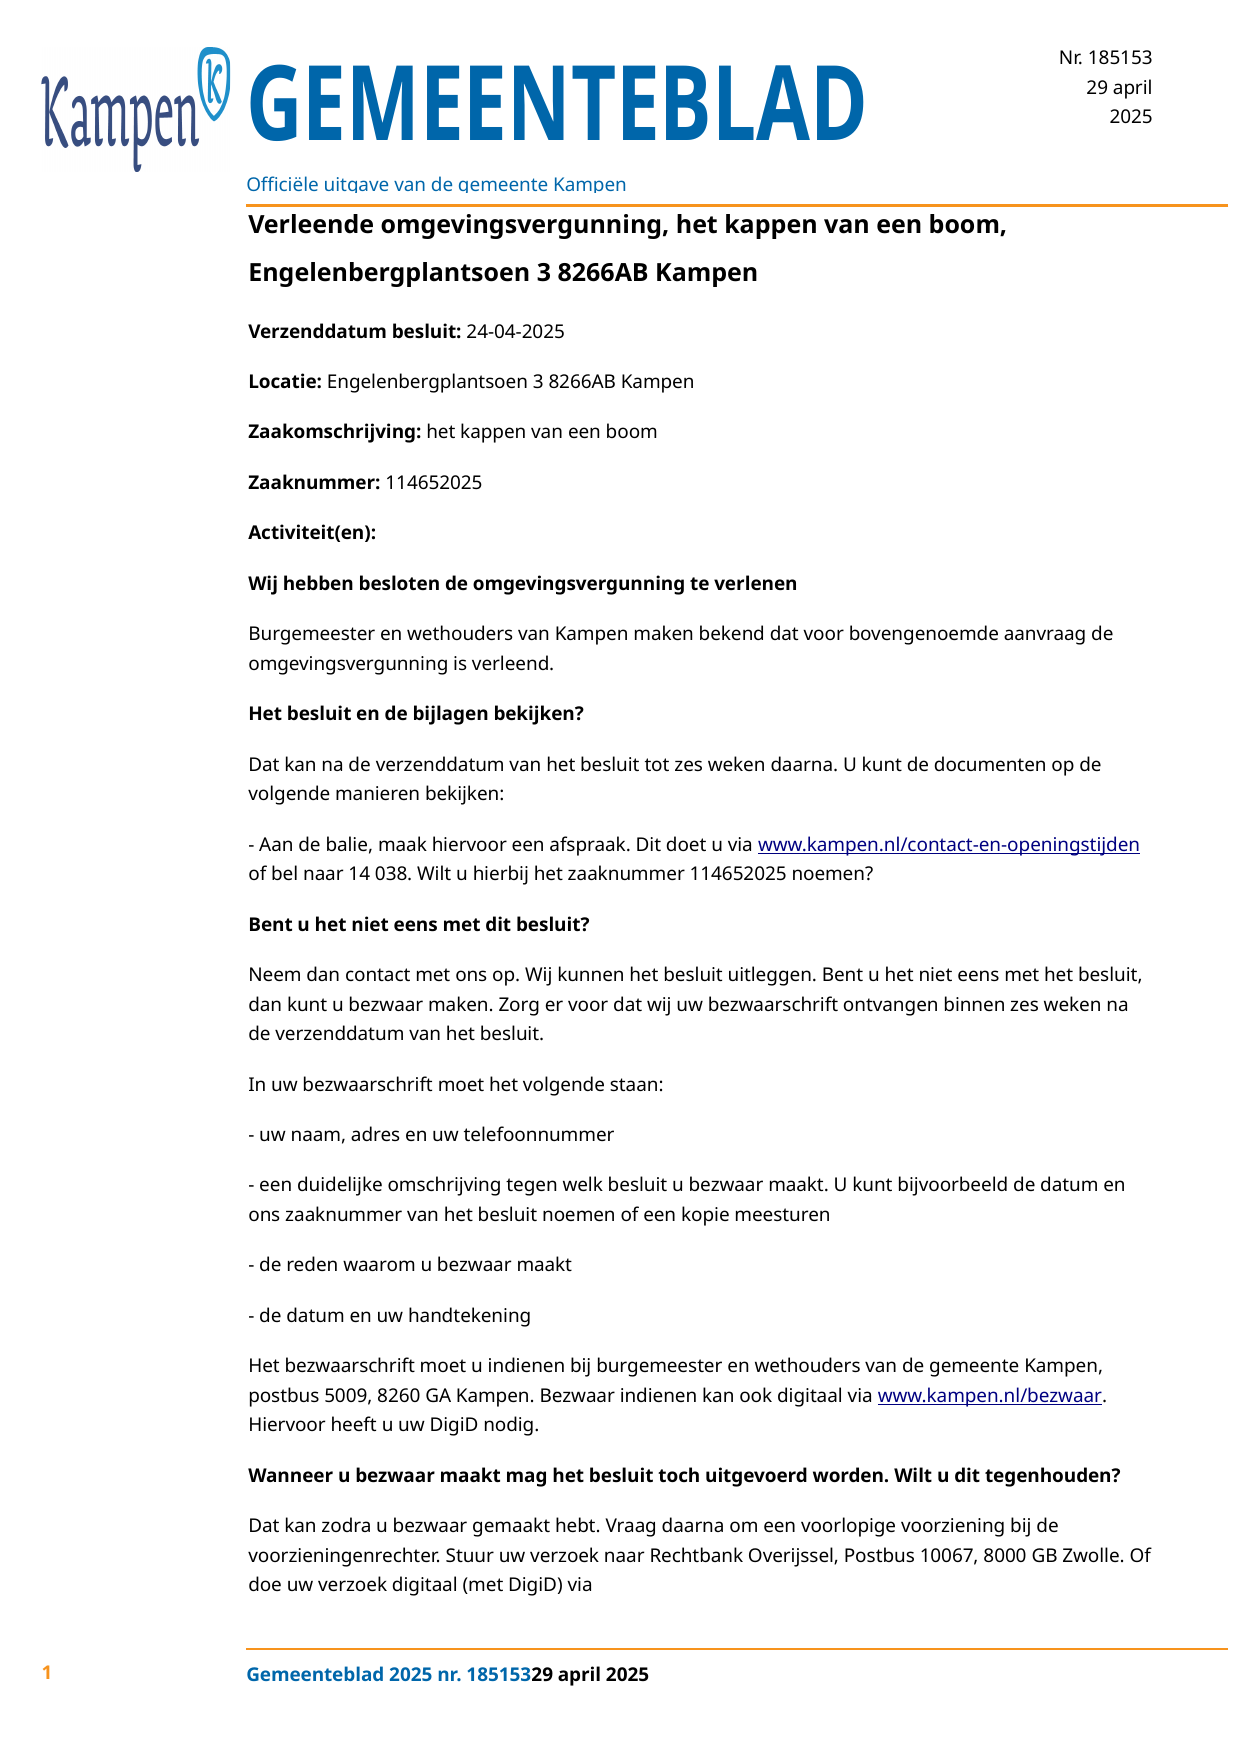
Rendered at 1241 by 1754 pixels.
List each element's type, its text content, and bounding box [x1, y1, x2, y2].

picture [41, 47, 231, 172]
text - de datum en uw handtekening [248, 1302, 1152, 1328]
text - uw naam, adres en uw telefoonnummer [248, 1121, 1152, 1147]
text Wanneer u bezwaar maakt mag het besluit toch uitgevoerd worden. Wilt u dit tegenhouden? [248, 1462, 1152, 1488]
text In uw bezwaarschrift moet het volgende staan: [248, 1071, 1152, 1097]
text Zaaknummer: 114652025 [248, 469, 1152, 495]
text Verleende omgevingsvergunning, het kappen van een boom, Engelenbergplantsoen 3 8266AB Kampen [248, 207, 1152, 288]
text Verzenddatum besluit: 24-04-2025 [248, 318, 1152, 344]
text Dat kan na de verzenddatum van het besluit tot zes weken daarna. U kunt de documenten op de volgende manieren bekijken: [248, 751, 1152, 806]
text Het besluit en de bijlagen bekijken? [248, 700, 1152, 726]
text Wij hebben besloten de omgevingsvergunning te verlenen [248, 570, 1152, 596]
text - Aan de balie, maak hiervoor een afspraak. Dit doet u via www.kampen.nl/contact-en-openingstijden of bel naar 14 038. Wilt u hierbij het zaaknummer 114652025 noemen? [248, 831, 1152, 886]
text Neem dan contact met ons op. Wij kunnen het besluit uitleggen. Bent u het niet eens met het besluit, dan kunt u bezwaar maken. Zorg er voor dat wij uw bezwaarschrift ontvangen binnen zes weken na de verzenddatum van het besluit. [248, 961, 1152, 1046]
text Bent u het niet eens met dit besluit? [248, 911, 1152, 937]
text Dat kan zodra u bezwaar gemaakt hebt. Vraag daarna om een voorlopige voorziening bij de voorzieningenrechter. Stuur uw verzoek naar Rechtbank Overijssel, Postbus 10067, 8000 GB Zwolle. Of doe uw verzoek digitaal (met DigiD) via [248, 1512, 1152, 1597]
text Activiteit(en): [248, 519, 1152, 545]
text Burgemeester en wethouders van Kampen maken bekend dat voor bovengenoemde aanvraag de omgevingsvergunning is verleend. [248, 620, 1152, 676]
text Zaakomschrijving: het kappen van een boom [248, 419, 1152, 444]
text Het bezwaarschrift moet u indienen bij burgemeester en wethouders van de gemeente Kampen, postbus 5009, 8260 GA Kampen. Bezwaar indienen kan ook digitaal via www.kampen.nl/bezwaar. Hiervoor heeft u uw DigiD nodig. [248, 1352, 1152, 1437]
text Locatie: Engelenbergplantsoen 3 8266AB Kampen [248, 368, 1152, 394]
text - een duidelijke omschrijving tegen welk besluit u bezwaar maakt. U kunt bijvoorbeeld de datum en ons zaaknummer van het besluit noemen of een kopie meesturen [248, 1172, 1152, 1227]
text - de reden waarom u bezwaar maakt [248, 1252, 1152, 1277]
